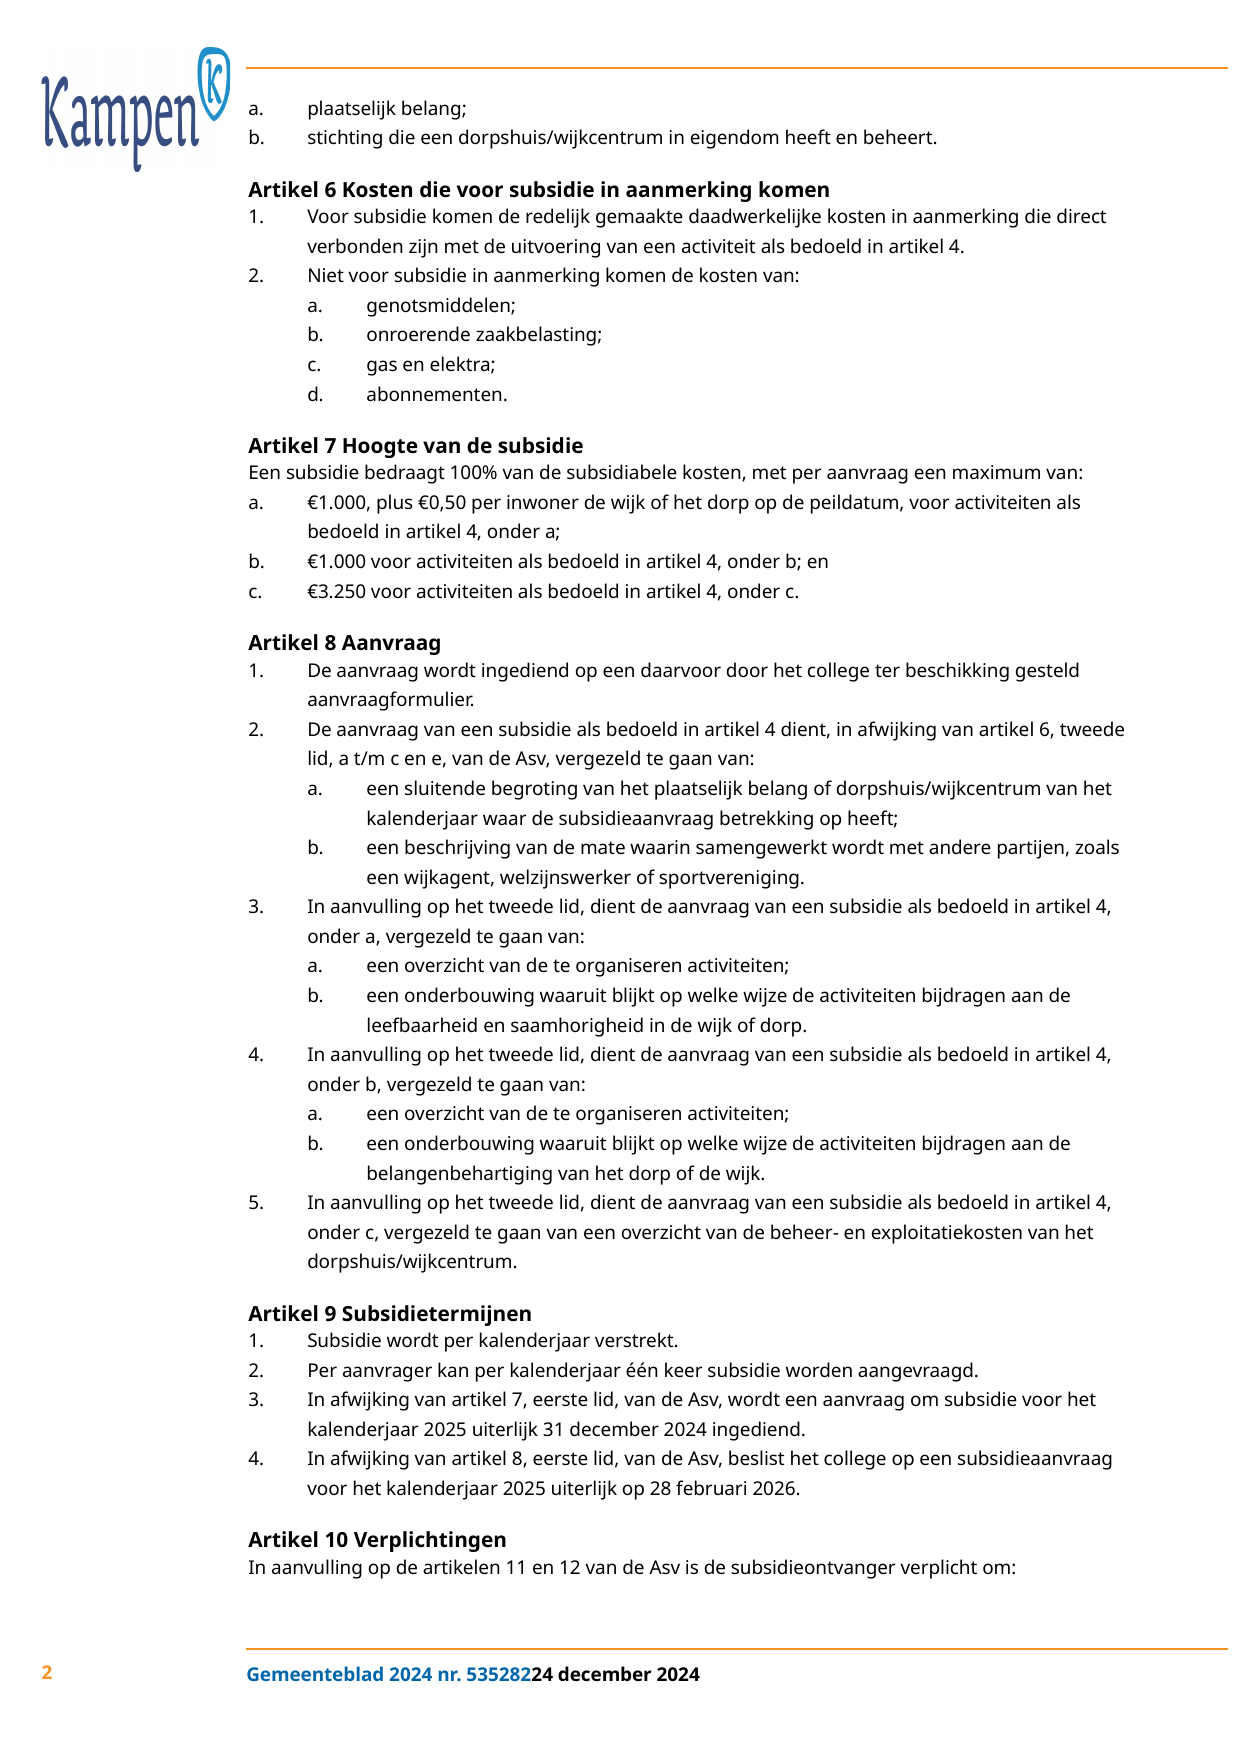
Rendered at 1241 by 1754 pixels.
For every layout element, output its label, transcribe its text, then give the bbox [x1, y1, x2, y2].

text Artikel 7 Hoogte van de subsidie [248, 431, 1152, 459]
text Artikel 6 Kosten die voor subsidie in aanmerking komen [248, 175, 1152, 203]
list Per aanvrager kan per kalenderjaar één keer subsidie worden aangevraagd. [248, 1357, 1152, 1383]
list Niet voor subsidie in aanmerking komen de kosten van: [248, 262, 1152, 288]
list een onderbouwing waaruit blijkt op welke wijze de activiteiten bijdragen aan de leefbaarheid en saamhorigheid in de wijk of dorp. [307, 982, 1152, 1037]
list een sluitende begroting van het plaatselijk belang of dorpshuis/wijkcentrum van het kalenderjaar waar de subsidieaanvraag betrekking op heeft; [307, 775, 1152, 830]
text Artikel 9 Subsidietermijnen [248, 1299, 1152, 1327]
picture [41, 47, 231, 172]
list Voor subsidie komen de redelijk gemaakte daadwerkelijke kosten in aanmerking die direct verbonden zijn met de uitvoering van een activiteit als bedoeld in artikel 4. [248, 203, 1152, 258]
list De aanvraag van een subsidie als bedoeld in artikel 4 dient, in afwijking van artikel 6, tweede lid, a t/m c en e, van de Asv, vergezeld te gaan van: [248, 716, 1152, 771]
text In aanvulling op de artikelen 11 en 12 van de Asv is de subsidieontvanger verplicht om: [248, 1554, 1152, 1580]
list gas en elektra; [307, 351, 1152, 377]
list €1.000, plus €0,50 per inwoner de wijk of het dorp op de peildatum, voor activiteiten als bedoeld in artikel 4, onder a; [248, 489, 1152, 544]
list De aanvraag wordt ingediend op een daarvoor door het college ter beschikking gesteld aanvraagformulier. [248, 657, 1152, 712]
list In aanvulling op het tweede lid, dient de aanvraag van een subsidie als bedoeld in artikel 4, onder b, vergezeld te gaan van: [248, 1041, 1152, 1097]
list een onderbouwing waaruit blijkt op welke wijze de activiteiten bijdragen aan de belangenbehartiging van het dorp of de wijk. [307, 1130, 1152, 1185]
text Artikel 10 Verplichtingen [248, 1526, 1152, 1554]
list een overzicht van de te organiseren activiteiten; [307, 1101, 1152, 1126]
list een beschrijving van de mate waarin samengewerkt wordt met andere partijen, zoals een wijkagent, welzijnswerker of sportvereniging. [307, 834, 1152, 889]
list €3.250 voor activiteiten als bedoeld in artikel 4, onder c. [248, 578, 1152, 604]
list onroerende zaakbelasting; [307, 322, 1152, 347]
list genotsmiddelen; [307, 292, 1152, 318]
list Subsidie wordt per kalenderjaar verstrekt. [248, 1327, 1152, 1353]
list In afwijking van artikel 7, eerste lid, van de Asv, wordt een aanvraag om subsidie voor het kalenderjaar 2025 uiterlijk 31 december 2024 ingediend. [248, 1386, 1152, 1442]
list In aanvulling op het tweede lid, dient de aanvraag van een subsidie als bedoeld in artikel 4, onder a, vergezeld te gaan van: [248, 893, 1152, 949]
list abonnementen. [307, 381, 1152, 406]
list €1.000 voor activiteiten als bedoeld in artikel 4, onder b; en [248, 548, 1152, 574]
list In aanvulling op het tweede lid, dient de aanvraag van een subsidie als bedoeld in artikel 4, onder c, vergezeld te gaan van een overzicht van de beheer- en exploitatiekosten van het dorpshuis/wijkcentrum. [248, 1189, 1152, 1274]
list een overzicht van de te organiseren activiteiten; [307, 953, 1152, 978]
list In afwijking van artikel 8, eerste lid, van de Asv, beslist het college op een subsidieaanvraag voor het kalenderjaar 2025 uiterlijk op 28 februari 2026. [248, 1446, 1152, 1501]
text Artikel 8 Aanvraag [248, 628, 1152, 657]
list plaatselijk belang; [248, 95, 1152, 121]
list stichting die een dorpshuis/wijkcentrum in eigendom heeft en beheert. [248, 124, 1152, 150]
text Een subsidie bedraagt 100% van de subsidiabele kosten, met per aanvraag een maximum van: [248, 459, 1152, 485]
